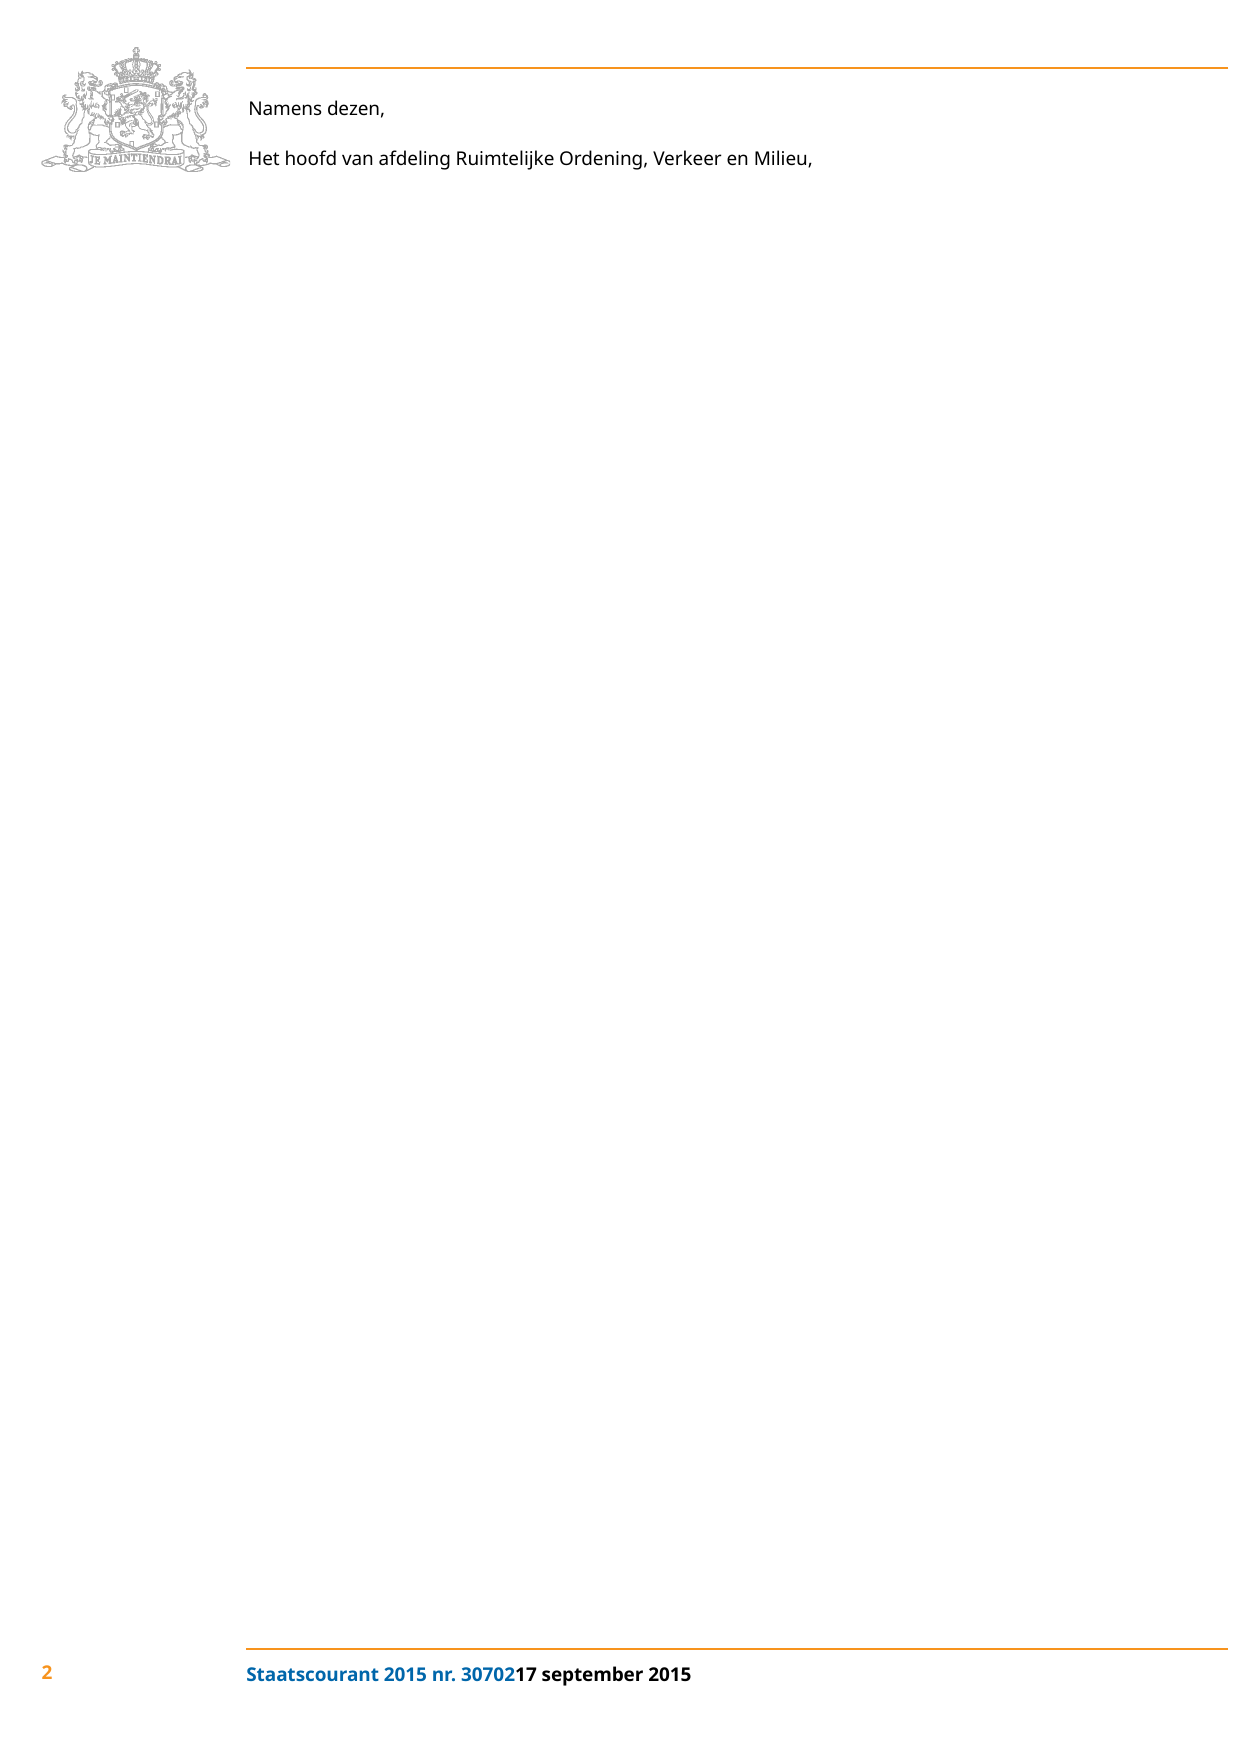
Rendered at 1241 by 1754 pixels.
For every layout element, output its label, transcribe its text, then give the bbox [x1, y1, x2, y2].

text Het hoofd van afdeling Ruimtelijke Ordening, Verkeer en Milieu, [248, 145, 1152, 171]
text Namens dezen, [248, 95, 1152, 121]
picture [41, 47, 231, 172]
